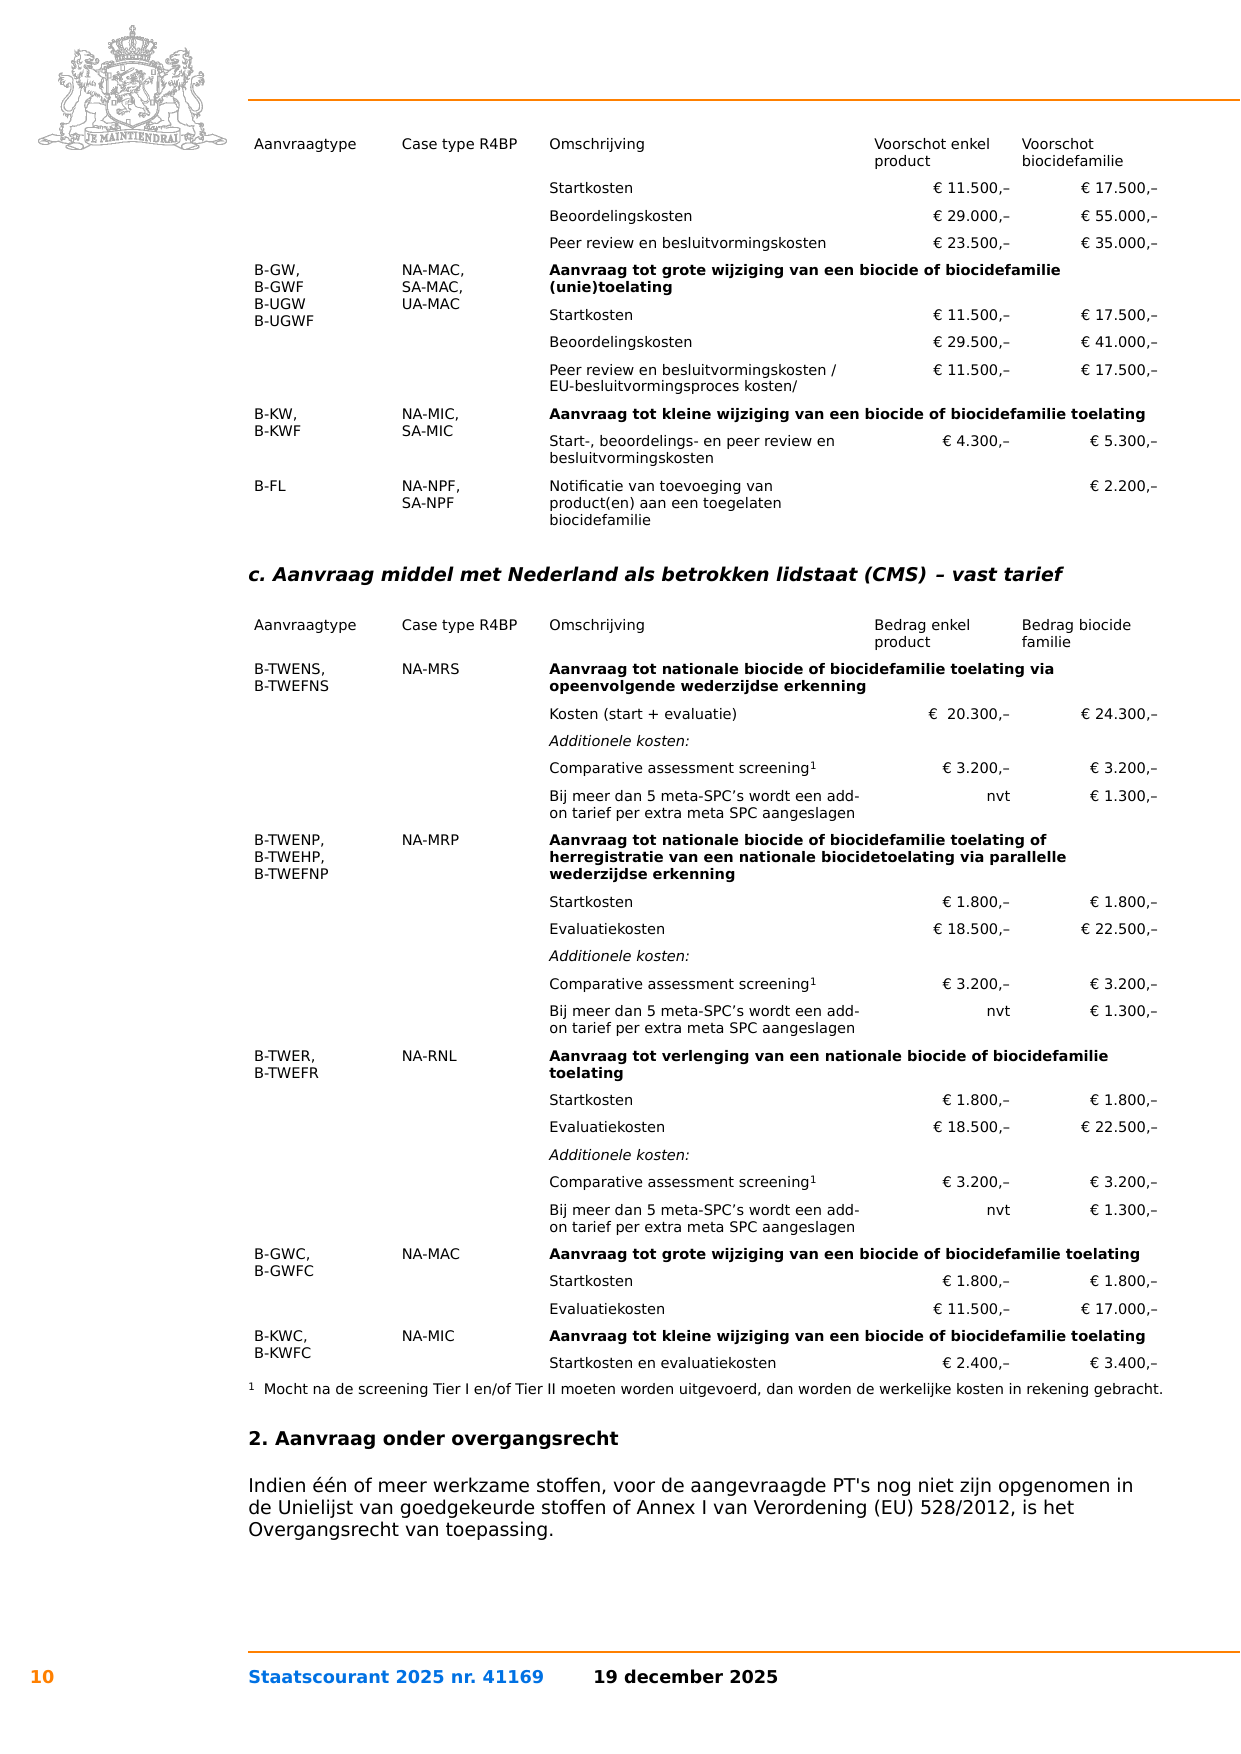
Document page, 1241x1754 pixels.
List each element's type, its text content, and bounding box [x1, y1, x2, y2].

table_cell Startkosten [544, 302, 868, 328]
table_cell B-KWC, B-KWFC [249, 1323, 395, 1377]
table_cell Beoordelingskosten [544, 203, 868, 229]
table_cell € 3.400,– [1016, 1351, 1163, 1377]
table_cell B-TWENS, B-TWEFNS [249, 657, 395, 826]
table_header Omschrijving [544, 612, 868, 656]
table_cell NA-MRP [396, 828, 543, 1042]
table_cell Beoordelingskosten [544, 329, 868, 356]
table_cell NA-MRS [396, 657, 543, 826]
table_cell Peer review en besluitvormingskosten / EU-besluitvormingsproces kosten/ [544, 357, 868, 400]
table_cell 1 Mocht na de screening Tier I en/of Tier II moeten worden uitgevoerd, dan worden de werkelijke kosten in rekening gebracht. [248, 1378, 1163, 1398]
table_header Bedrag enkel product [869, 612, 1015, 656]
table_header Voorschot biocidefamilie [1016, 131, 1163, 174]
table_cell Start-, beoordelings- en peer review en besluitvormingskosten [544, 429, 868, 472]
table_cell NA-RNL [396, 1043, 543, 1240]
table_cell € 35.000,– [1016, 230, 1163, 256]
table_cell NA-MIC, SA-MIC [396, 401, 543, 472]
table_cell NA-NPF, SA-NPF [396, 473, 543, 533]
table_cell € 18.500,– [869, 1115, 1015, 1141]
table_cell € 11.500,– [869, 1296, 1015, 1322]
table_cell B-TWER, B-TWEFR [249, 1043, 395, 1240]
table_cell nvt [869, 1197, 1015, 1240]
table_header Bedrag biocide familie [1016, 612, 1163, 656]
table_cell [869, 1142, 1015, 1168]
table_cell € 5.300,– [1016, 429, 1163, 472]
table_cell € 2.400,– [869, 1351, 1015, 1377]
table_cell [396, 175, 543, 256]
table_cell Comparative assessment screening1 [544, 971, 868, 997]
table_cell Startkosten [544, 175, 868, 202]
table_cell € 11.500,– [869, 175, 1015, 202]
table_cell B-KW, B-KWF [249, 401, 395, 472]
picture [38, 25, 227, 150]
table_cell € 2.200,– [1016, 473, 1163, 533]
table_cell € 3.200,– [869, 971, 1015, 997]
table_cell Additionele kosten: [544, 944, 868, 970]
table_cell B-GW, B-GWF B-UGW B-UGWF [249, 258, 395, 400]
table_cell € 3.200,– [1016, 971, 1163, 997]
table_cell Evaluatiekosten [544, 1296, 868, 1322]
table_cell Aanvraag tot kleine wijziging van een biocide of biocidefamilie toelating [544, 401, 1163, 427]
table_cell € 23.500,– [869, 230, 1015, 256]
table_cell Startkosten [544, 889, 868, 915]
table_cell [1016, 944, 1163, 970]
table_cell Comparative assessment screening1 [544, 756, 868, 782]
table_cell € 11.500,– [869, 302, 1015, 328]
table_cell € 1.300,– [1016, 1197, 1163, 1240]
table_cell € 11.500,– [869, 357, 1015, 400]
table_cell Bij meer dan 5 meta-SPC’s wordt een add-on tarief per extra meta SPC aangeslagen [544, 999, 868, 1042]
table_cell Aanvraag tot nationale biocide of biocidefamilie toelating of herregistratie van een nationale biocidetoelating via parallelle wederzijdse erkenning [544, 828, 1163, 888]
table_cell € 20.300,– [869, 701, 1015, 727]
table_header Case type R4BP [396, 612, 543, 656]
table_header Voorschot enkel product [869, 131, 1015, 174]
table_cell € 1.300,– [1016, 783, 1163, 826]
table_cell Bij meer dan 5 meta-SPC’s wordt een add-on tarief per extra meta SPC aangeslagen [544, 783, 868, 826]
text Indien één of meer werkzame stoffen, voor de aangevraagde PT's nog niet zijn opgenomen in de Unielijst van goedgekeurde stoffen of Annex I van Verordening (EU) 528/2012, is het Overgangsrecht van toepassing. [248, 1475, 1163, 1541]
table_cell Aanvraag tot nationale biocide of biocidefamilie toelating via opeenvolgende wederzijdse erkenning [544, 657, 1163, 700]
table_cell [869, 728, 1015, 755]
table_cell € 1.800,– [1016, 1269, 1163, 1295]
table_header Case type R4BP [396, 131, 543, 174]
table_cell € 18.500,– [869, 916, 1015, 943]
table_cell Aanvraag tot grote wijziging van een biocide of biocidefamilie toelating [544, 1241, 1163, 1267]
table_header Omschrijving [544, 131, 868, 174]
table_cell € 29.000,– [869, 203, 1015, 229]
table_cell € 1.300,– [1016, 999, 1163, 1042]
table_cell nvt [869, 999, 1015, 1042]
table_cell [869, 473, 1015, 533]
table_cell Comparative assessment screening1 [544, 1169, 868, 1196]
table_cell € 4.300,– [869, 429, 1015, 472]
table_cell € 22.500,– [1016, 1115, 1163, 1141]
table_cell [1016, 1142, 1163, 1168]
table_cell [1016, 728, 1163, 755]
table_cell Kosten (start + evaluatie) [544, 701, 868, 727]
table_header Aanvraagtype [249, 131, 395, 174]
table_cell € 41.000,– [1016, 329, 1163, 356]
table_cell € 1.800,– [1016, 889, 1163, 915]
table_cell € 1.800,– [869, 889, 1015, 915]
table_cell Notificatie van toevoeging van product(en) aan een toegelaten biocidefamilie [544, 473, 868, 533]
table_cell € 17.000,– [1016, 1296, 1163, 1322]
table_cell € 3.200,– [869, 756, 1015, 782]
table_cell [249, 175, 395, 256]
table_cell B-TWENP, B-TWEHP, B-TWEFNP [249, 828, 395, 1042]
table_cell € 17.500,– [1016, 302, 1163, 328]
table_cell € 29.500,– [869, 329, 1015, 356]
table_cell € 24.300,– [1016, 701, 1163, 727]
table_cell € 55.000,– [1016, 203, 1163, 229]
table_cell € 1.800,– [869, 1087, 1015, 1113]
table_cell Aanvraag tot verlenging van een nationale biocide of biocidefamilie toelating [544, 1043, 1163, 1086]
table_cell € 3.200,– [869, 1169, 1015, 1196]
table_cell € 17.500,– [1016, 357, 1163, 400]
table_cell € 1.800,– [1016, 1087, 1163, 1113]
table_cell [869, 944, 1015, 970]
table_cell € 17.500,– [1016, 175, 1163, 202]
table_cell € 1.800,– [869, 1269, 1015, 1295]
table_cell € 3.200,– [1016, 756, 1163, 782]
table_cell Bij meer dan 5 meta-SPC’s wordt een add-on tarief per extra meta SPC aangeslagen [544, 1197, 868, 1240]
table_cell Evaluatiekosten [544, 1115, 868, 1141]
table_cell € 22.500,– [1016, 916, 1163, 943]
table_cell B-GWC, B-GWFC [249, 1241, 395, 1322]
table_cell Peer review en besluitvormingskosten [544, 230, 868, 256]
table_cell NA-MAC, SA-MAC, UA-MAC [396, 258, 543, 400]
table_cell Startkosten [544, 1269, 868, 1295]
table_cell B-FL [249, 473, 395, 533]
table_cell Additionele kosten: [544, 1142, 868, 1168]
table_cell Startkosten [544, 1087, 868, 1113]
table_cell Evaluatiekosten [544, 916, 868, 943]
table_cell Aanvraag tot grote wijziging van een biocide of biocidefamilie (unie)toelating [544, 258, 1163, 301]
table_cell NA-MAC [396, 1241, 543, 1322]
table_cell € 3.200,– [1016, 1169, 1163, 1196]
table_header Aanvraagtype [249, 612, 395, 656]
subtitle c. Aanvraag middel met Nederland als betrokken lidstaat (CMS) – vast tarief [248, 564, 1163, 586]
table_cell Aanvraag tot kleine wijziging van een biocide of biocidefamilie toelating [544, 1323, 1163, 1350]
table_cell Additionele kosten: [544, 728, 868, 755]
table_cell Startkosten en evaluatiekosten [544, 1351, 868, 1377]
table_cell NA-MIC [396, 1323, 543, 1377]
subtitle 2. Aanvraag onder overgangsrecht [248, 1428, 1163, 1450]
table_cell nvt [869, 783, 1015, 826]
